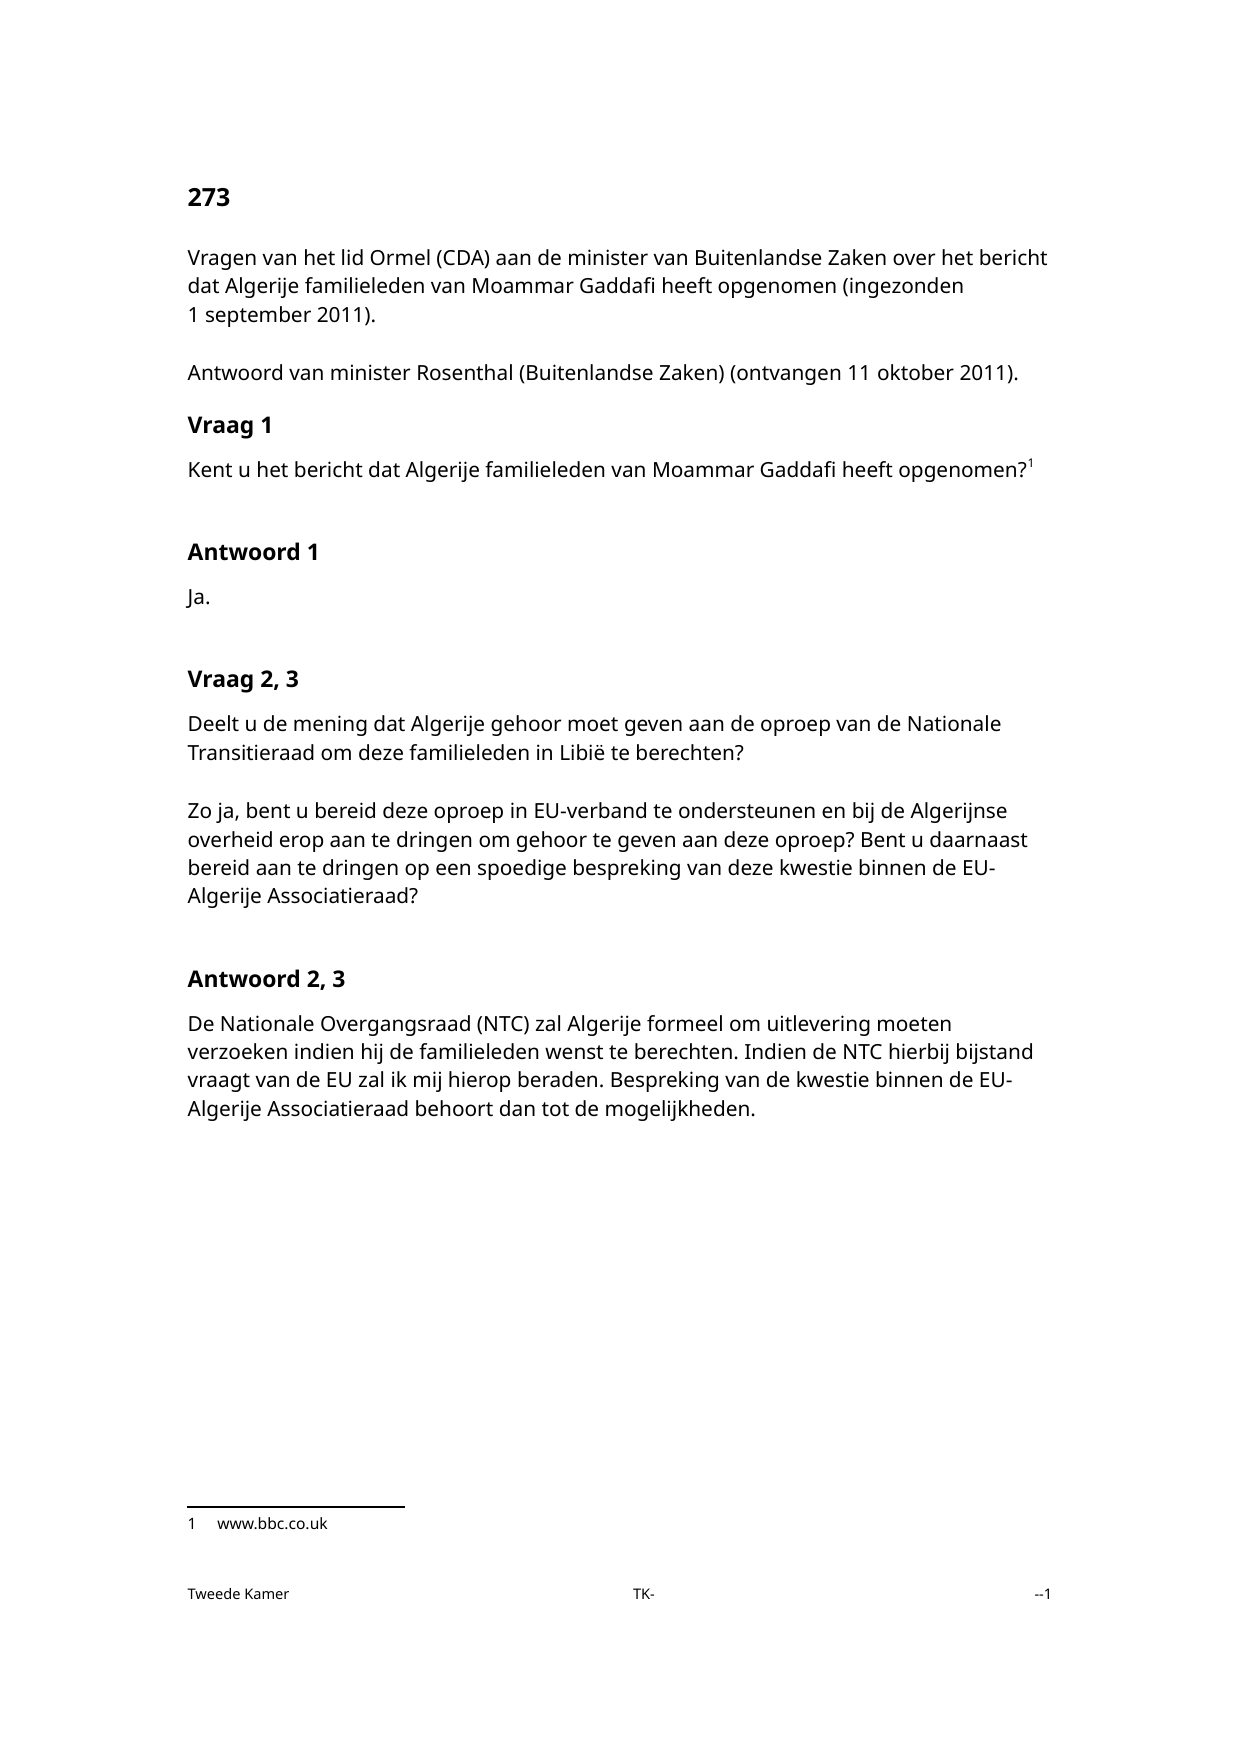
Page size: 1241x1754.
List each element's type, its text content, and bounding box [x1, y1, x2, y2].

text 273 [187, 179, 1053, 213]
subtitle Antwoord 1 [187, 536, 1053, 567]
text Ja. [187, 582, 1053, 611]
text Deelt u de mening dat Algerije gehoor moet geven aan de oproep van de Nationale Transitieraad om deze familieleden in Libië te berechten? [187, 709, 1053, 766]
text De Nationale Overgangsraad (NTC) zal Algerije formeel om uitlevering moeten verzoeken indien hij de familieleden wenst te berechten. Indien de NTC hierbij bijstand vraagt van de EU zal ik mij hierop beraden. Bespreking van de kwestie binnen de EU-Algerije Associatieraad behoort dan tot de mogelijkheden. [187, 1009, 1053, 1122]
text Kent u het bericht dat Algerije familieleden van Moammar Gaddafi heeft opgenomen? [187, 455, 1053, 483]
text www.bbc.co.uk [187, 1506, 1053, 1534]
text Antwoord van minister Rosenthal (Buitenlandse Zaken) (ontvangen 11 oktober 2011). [187, 358, 1053, 386]
text Vragen van het lid Ormel (CDA) aan de minister van Buitenlandse Zaken over het bericht dat Algerije familieleden van Moammar Gaddafi heeft opgenomen (ingezonden 1 september 2011). [187, 243, 1053, 328]
subtitle Vraag 2, 3 [187, 663, 1053, 694]
subtitle Antwoord 2, 3 [187, 962, 1053, 994]
subtitle Vraag 1 [187, 409, 1053, 440]
text Zo ja, bent u bereid deze oproep in EU-verband te ondersteunen en bij de Algerijnse overheid erop aan te dringen om gehoor te geven aan deze oproep? Bent u daarnaast bereid aan te dringen op een spoedige bespreking van deze kwestie binnen de EU-Algerije Associatieraad? [187, 796, 1053, 910]
